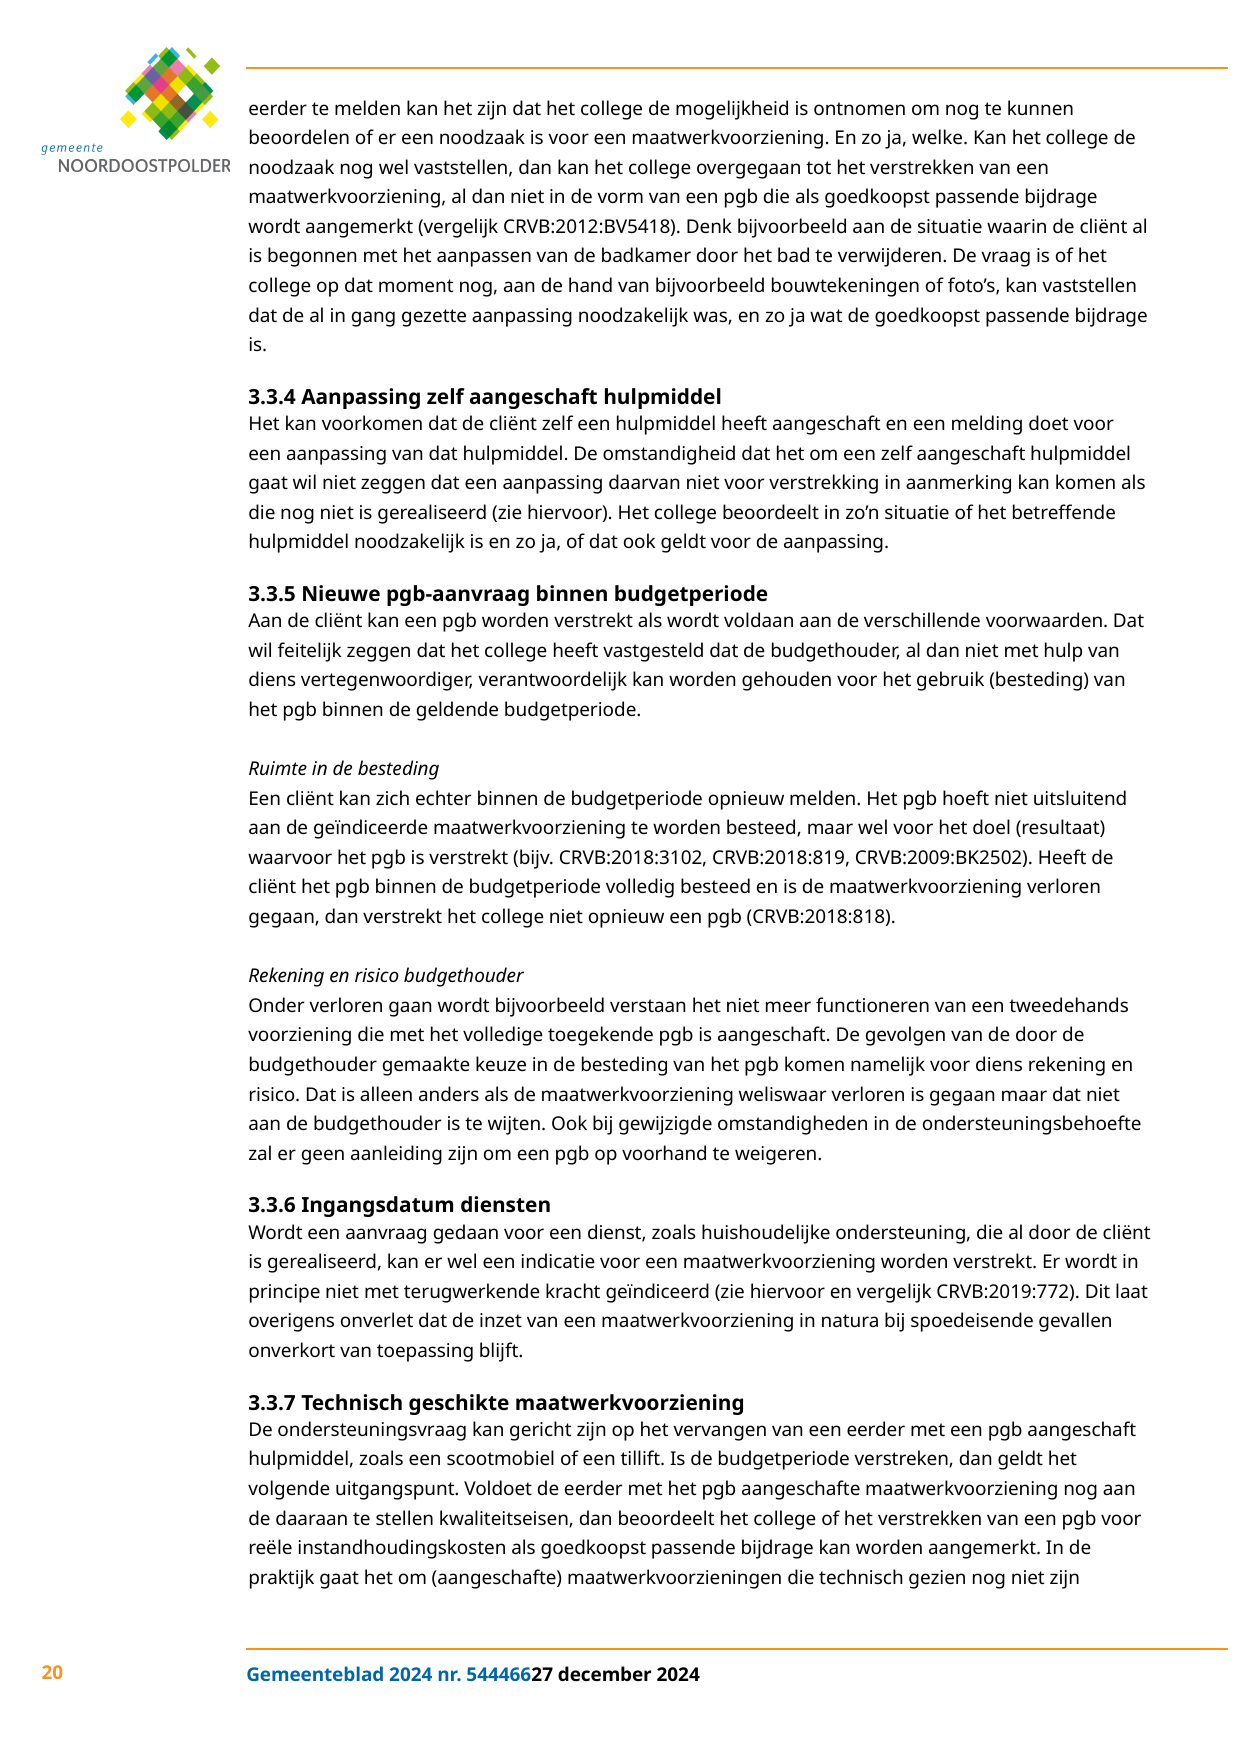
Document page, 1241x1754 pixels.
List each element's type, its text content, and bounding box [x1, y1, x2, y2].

text 3.3.4 Aanpassing zelf aangeschaft hulpmiddel [248, 382, 1152, 410]
text Ruimte in de besteding [248, 755, 1152, 781]
text Onder verloren gaan wordt bijvoorbeeld verstaan het niet meer functioneren van een tweedehands voorziening die met het volledige toegekende pgb is aangeschaft. De gevolgen van de door de budgethouder gemaakte keuze in de besteding van het pgb komen namelijk voor diens rekening en risico. Dat is alleen anders als de maatwerkvoorziening weliswaar verloren is gegaan maar dat niet aan de budgethouder is te wijten. Ook bij gewijzigde omstandigheden in de ondersteuningsbehoefte zal er geen aanleiding zijn om een pgb op voorhand te weigeren. [248, 992, 1152, 1166]
text Aan de cliënt kan een pgb worden verstrekt als wordt voldaan aan de verschillende voorwaarden. Dat wil feitelijk zeggen dat het college heeft vastgesteld dat de budgethouder, al dan niet met hulp van diens vertegenwoordiger, verantwoordelijk kan worden gehouden voor het gebruik (besteding) van het pgb binnen de geldende budgetperiode. [248, 607, 1152, 722]
text 3.3.5 Nieuwe pgb-aanvraag binnen budgetperiode [248, 579, 1152, 607]
text Wordt een aanvraag gedaan voor een dienst, zoals huishoudelijke ondersteuning, die al door de cliënt is gerealiseerd, kan er wel een indicatie voor een maatwerkvoorziening worden verstrekt. Er wordt in principe niet met terugwerkende kracht geïndiceerd (zie hiervoor en vergelijk CRVB:2019:772). Dit laat overigens onverlet dat de inzet van een maatwerkvoorziening in natura bij spoedeisende gevallen onverkort van toepassing blijft. [248, 1219, 1152, 1363]
text Rekening en risico budgethouder [248, 962, 1152, 988]
text Een cliënt kan zich echter binnen de budgetperiode opnieuw melden. Het pgb hoeft niet uitsluitend aan de geïndiceerde maatwerkvoorziening te worden besteed, maar wel voor het doel (resultaat) waarvoor het pgb is verstrekt (bijv. CRVB:2018:3102, CRVB:2018:819, CRVB:2009:BK2502). Heeft de cliënt het pgb binnen de budgetperiode volledig besteed en is de maatwerkvoorziening verloren gegaan, dan verstrekt het college niet opnieuw een pgb (CRVB:2018:818). [248, 785, 1152, 929]
text eerder te melden kan het zijn dat het college de mogelijkheid is ontnomen om nog te kunnen beoordelen of er een noodzaak is voor een maatwerkvoorziening. En zo ja, welke. Kan het college de noodzaak nog wel vaststellen, dan kan het college overgegaan tot het verstrekken van een maatwerkvoorziening, al dan niet in de vorm van een pgb die als goedkoopst passende bijdrage wordt aangemerkt (vergelijk CRVB:2012:BV5418). Denk bijvoorbeeld aan de situatie waarin de cliënt al is begonnen met het aanpassen van de badkamer door het bad te verwijderen. De vraag is of het college op dat moment nog, aan de hand van bijvoorbeeld bouwtekeningen of foto’s, kan vaststellen dat de al in gang gezette aanpassing noodzakelijk was, en zo ja wat de goedkoopst passende bijdrage is. [248, 95, 1152, 357]
text 3.3.6 Ingangsdatum diensten [248, 1190, 1152, 1219]
text Het kan voorkomen dat de cliënt zelf een hulpmiddel heeft aangeschaft en een melding doet voor een aanpassing van dat hulpmiddel. De omstandigheid dat het om een zelf aangeschaft hulpmiddel gaat wil niet zeggen dat een aanpassing daarvan niet voor verstrekking in aanmerking kan komen als die nog niet is gerealiseerd (zie hiervoor). Het college beoordeelt in zo’n situatie of het betreffende hulpmiddel noodzakelijk is en zo ja, of dat ook geldt voor de aanpassing. [248, 410, 1152, 554]
text De ondersteuningsvraag kan gericht zijn op het vervangen van een eerder met een pgb aangeschaft hulpmiddel, zoals een scootmobiel of een tillift. Is de budgetperiode verstreken, dan geldt het volgende uitgangspunt. Voldoet de eerder met het pgb aangeschafte maatwerkvoorziening nog aan de daaraan te stellen kwaliteitseisen, dan beoordeelt het college of het verstrekken van een pgb voor reële instandhoudingskosten als goedkoopst passende bijdrage kan worden aangemerkt. In de praktijk gaat het om (aangeschafte) maatwerkvoorzieningen die technisch gezien nog niet zijn [248, 1416, 1152, 1590]
text 3.3.7 Technisch geschikte maatwerkvoorziening [248, 1388, 1152, 1416]
picture [41, 47, 231, 172]
